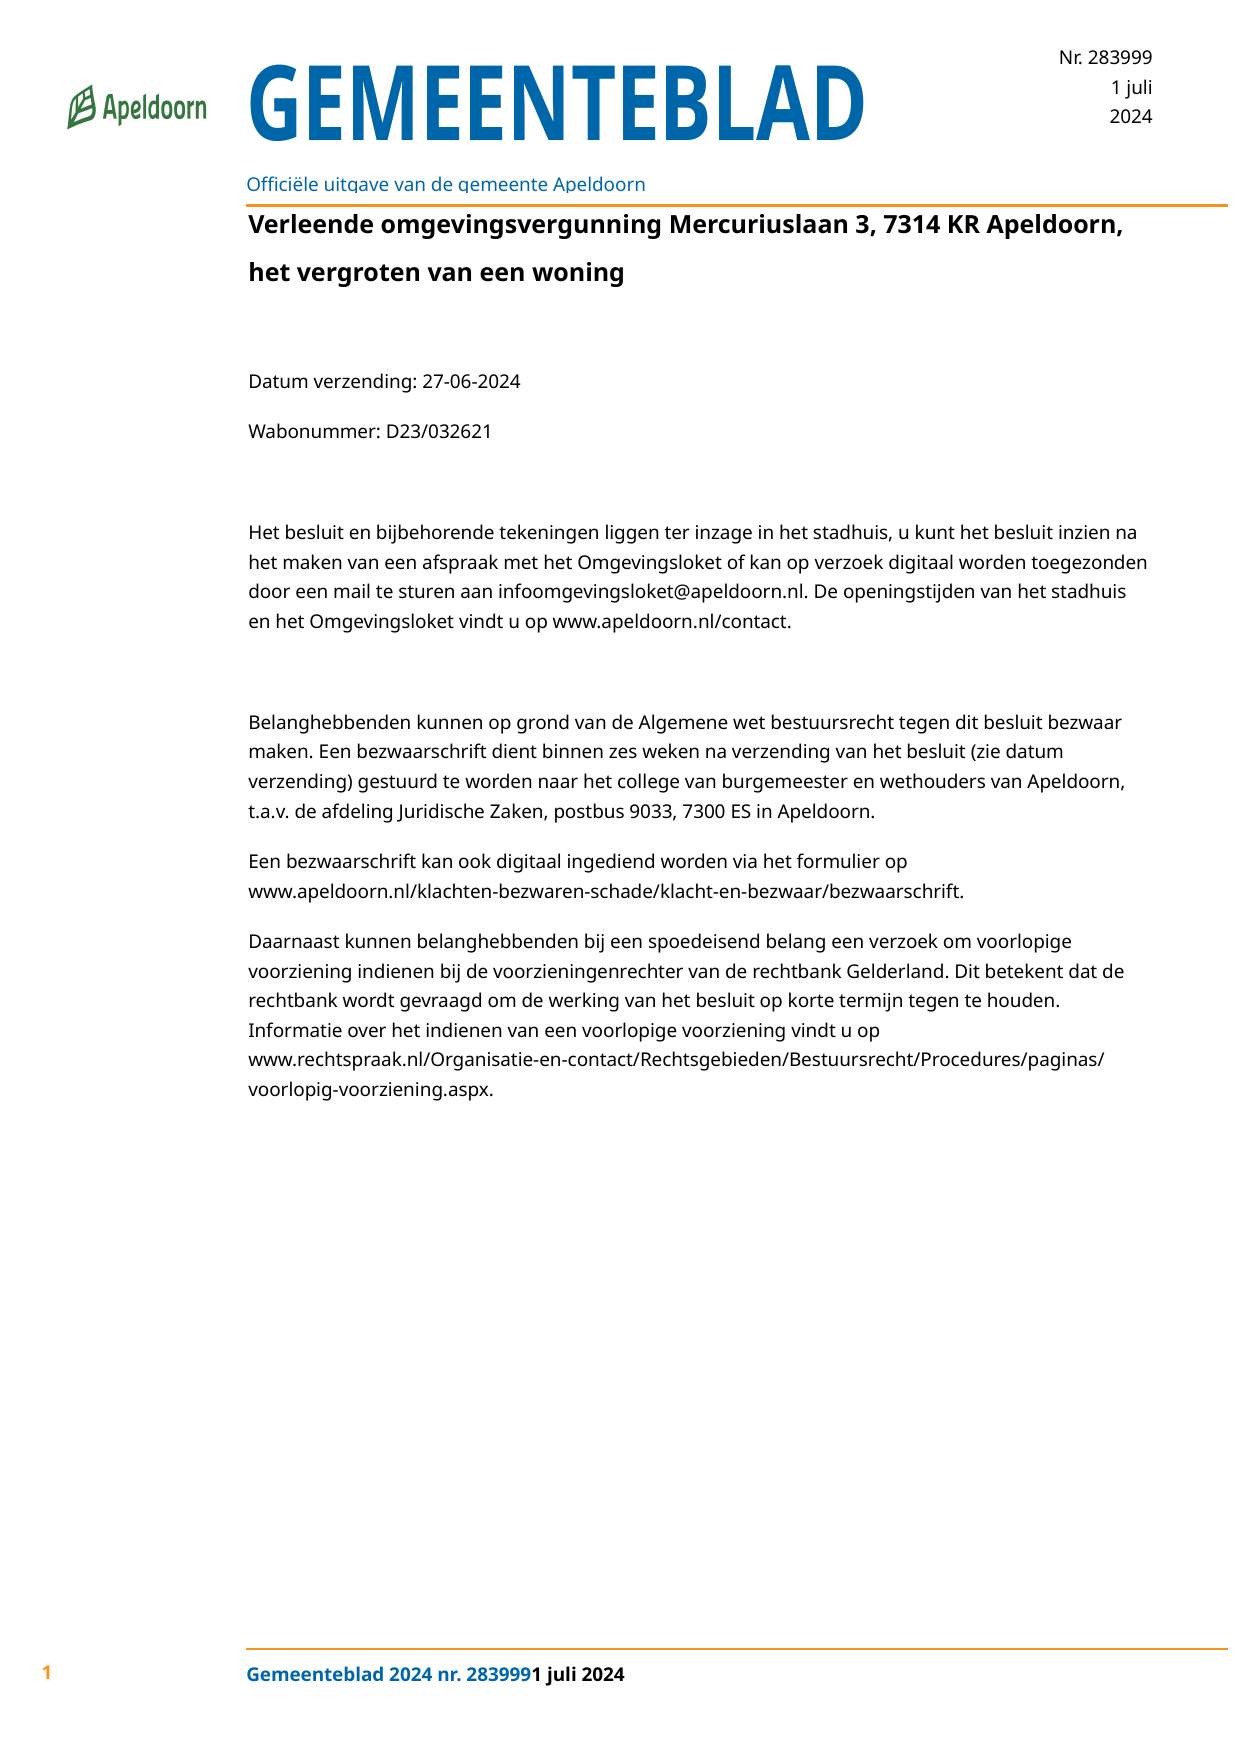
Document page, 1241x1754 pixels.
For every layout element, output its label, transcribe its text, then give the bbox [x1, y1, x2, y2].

text Een bezwaarschrift kan ook digitaal ingediend worden via het formulier op www.apeldoorn.nl/klachten-bezwaren-schade/klacht-en-bezwaar/bezwaarschrift. [248, 848, 1152, 904]
text Het besluit en bijbehorende tekeningen liggen ter inzage in het stadhuis, u kunt het besluit inzien na het maken van een afspraak met het Omgevingsloket of kan op verzoek digitaal worden toegezonden door een mail te sturen aan infoomgevingsloket@apeldoorn.nl. De openingstijden van het stadhuis en het Omgevingsloket vindt u op www.apeldoorn.nl/contact. [248, 519, 1152, 634]
text Wabonummer: D23/032621 [248, 419, 1152, 444]
text Verleende omgevingsvergunning Mercuriuslaan 3, 7314 KR Apeldoorn, het vergroten van een woning [248, 207, 1152, 288]
text Daarnaast kunnen belanghebbenden bij een spoedeisend belang een verzoek om voorlopige voorziening indienen bij de voorzieningenrechter van de rechtbank Gelderland. Dit betekent dat de rechtbank wordt gevraagd om de werking van het besluit op korte termijn tegen te houden. Informatie over het indienen van een voorlopige voorziening vindt u op www.rechtspraak.nl/Organisatie-en-contact/Rechtsgebieden/Bestuursrecht/Procedures/paginas/voorlopig-voorziening.aspx. [248, 928, 1152, 1102]
picture [41, 47, 231, 172]
text Datum verzending: 27-06-2024 [248, 368, 1152, 394]
text Belanghebbenden kunnen op grond van de Algemene wet bestuursrecht tegen dit besluit bezwaar maken. Een bezwaarschrift dient binnen zes weken na verzending van het besluit (zie datum verzending) gestuurd te worden naar het college van burgemeester en wethouders van Apeldoorn, t.a.v. de afdeling Juridische Zaken, postbus 9033, 7300 ES in Apeldoorn. [248, 709, 1152, 824]
